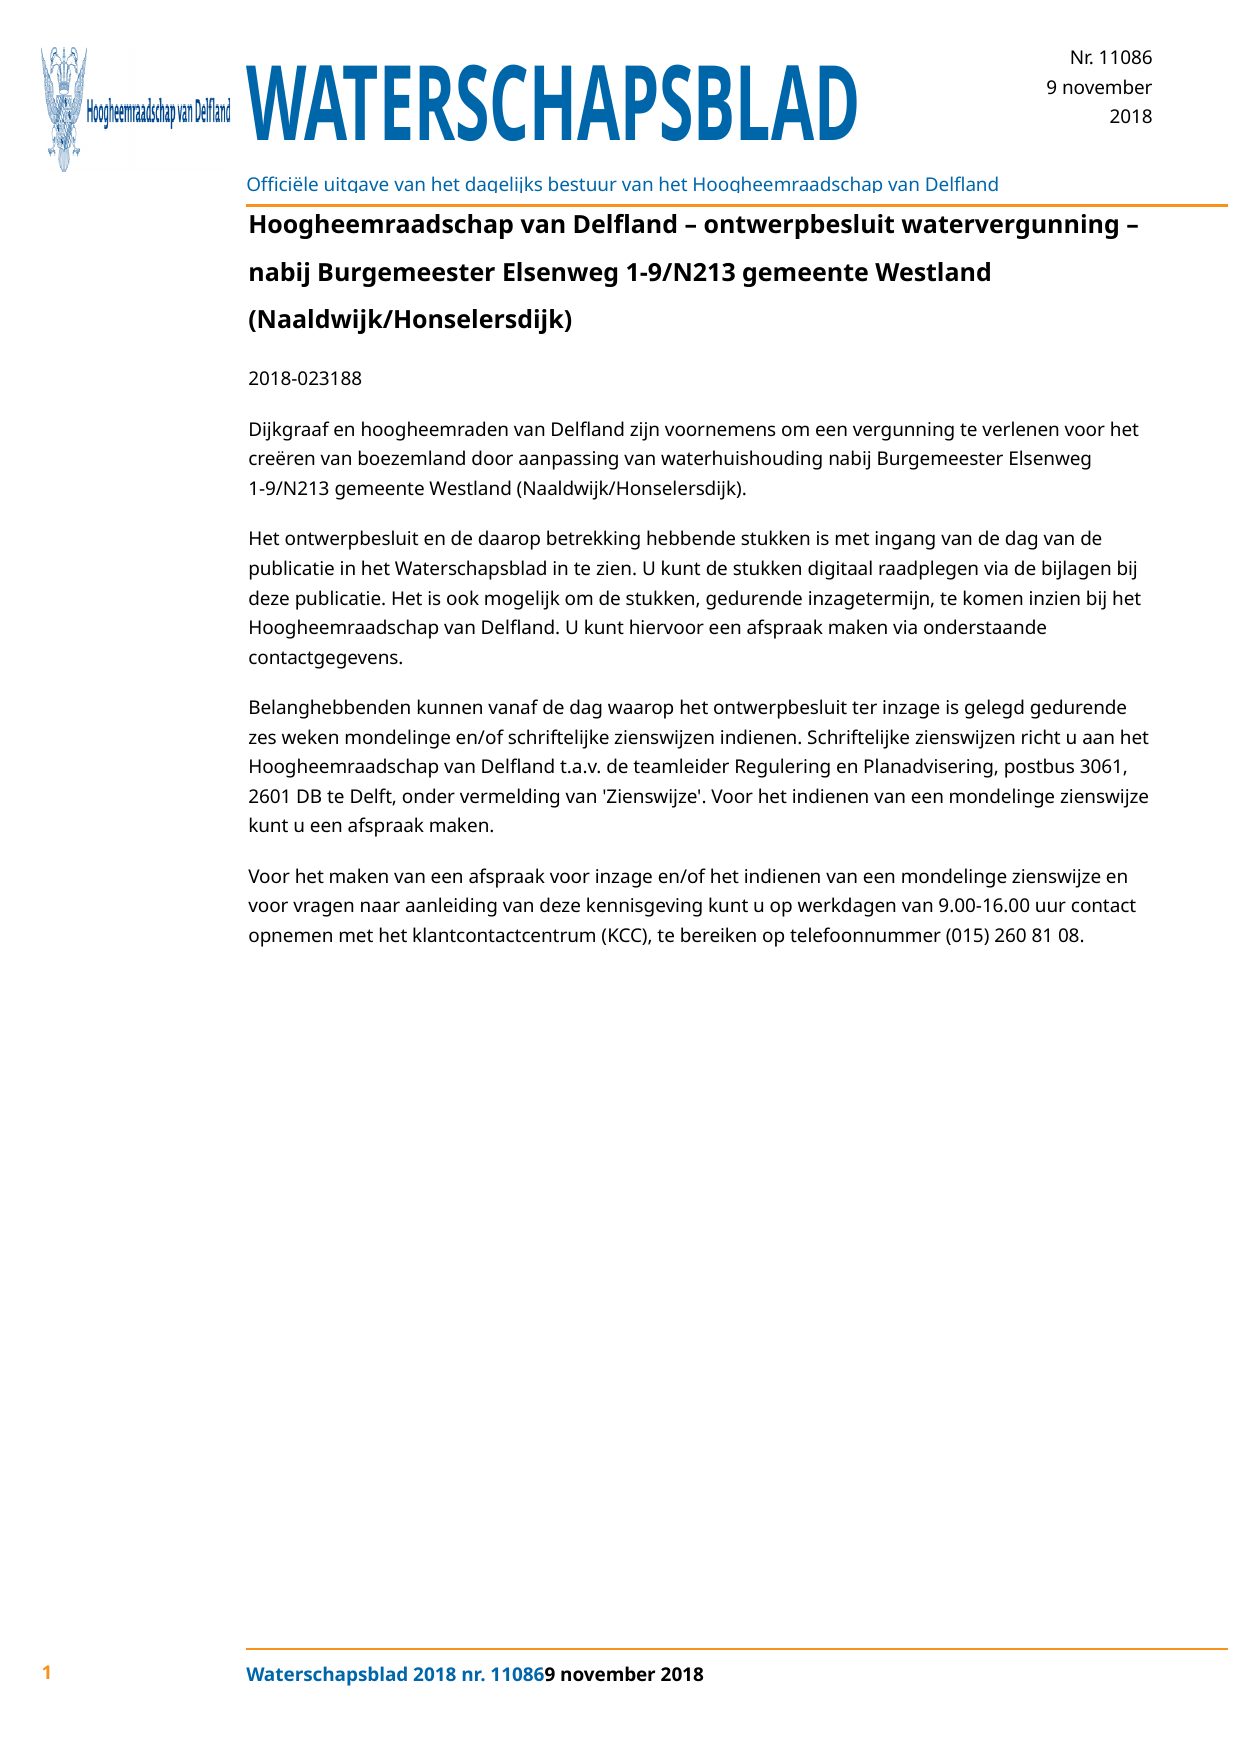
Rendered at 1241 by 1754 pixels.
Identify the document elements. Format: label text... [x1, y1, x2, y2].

text Het ontwerpbesluit en de daarop betrekking hebbende stukken is met ingang van de dag van de publicatie in het Waterschapsblad in te zien. U kunt de stukken digitaal raadplegen via de bijlagen bij deze publicatie. Het is ook mogelijk om de stukken, gedurende inzagetermijn, te komen inzien bij het Hoogheemraadschap van Delfland. U kunt hiervoor een afspraak maken via onderstaande contactgegevens. [248, 526, 1152, 669]
text Hoogheemraadschap van Delfland – ontwerpbesluit watervergunning – nabij Burgemeester Elsenweg 1-9/N213 gemeente Westland (Naaldwijk/Honselersdijk) [248, 207, 1152, 336]
text Dijkgraaf en hoogheemraden van Delfland zijn voornemens om een vergunning te verlenen voor het creëren van boezemland door aanpassing van waterhuishouding nabij Burgemeester Elsenweg 1-9/N213 gemeente Westland (Naaldwijk/Honselersdijk). [248, 416, 1152, 501]
picture [41, 47, 231, 172]
text Belanghebbenden kunnen vanaf de dag waarop het ontwerpbesluit ter inzage is gelegd gedurende zes weken mondelinge en/of schriftelijke zienswijzen indienen. Schriftelijke zienswijzen richt u aan het Hoogheemraadschap van Delfland t.a.v. de teamleider Regulering en Planadvisering, postbus 3061, 2601 DB te Delft, onder vermelding van 'Zienswijze'. Voor het indienen van een mondelinge zienswijze kunt u een afspraak maken. [248, 694, 1152, 838]
text 2018-023188 [248, 366, 1152, 391]
text Voor het maken van een afspraak voor inzage en/of het indienen van een mondelinge zienswijze en voor vragen naar aanleiding van deze kennisgeving kunt u op werkdagen van 9.00-16.00 uur contact opnemen met het klantcontactcentrum (KCC), te bereiken op telefoonnummer (015) 260 81 08. [248, 863, 1152, 948]
